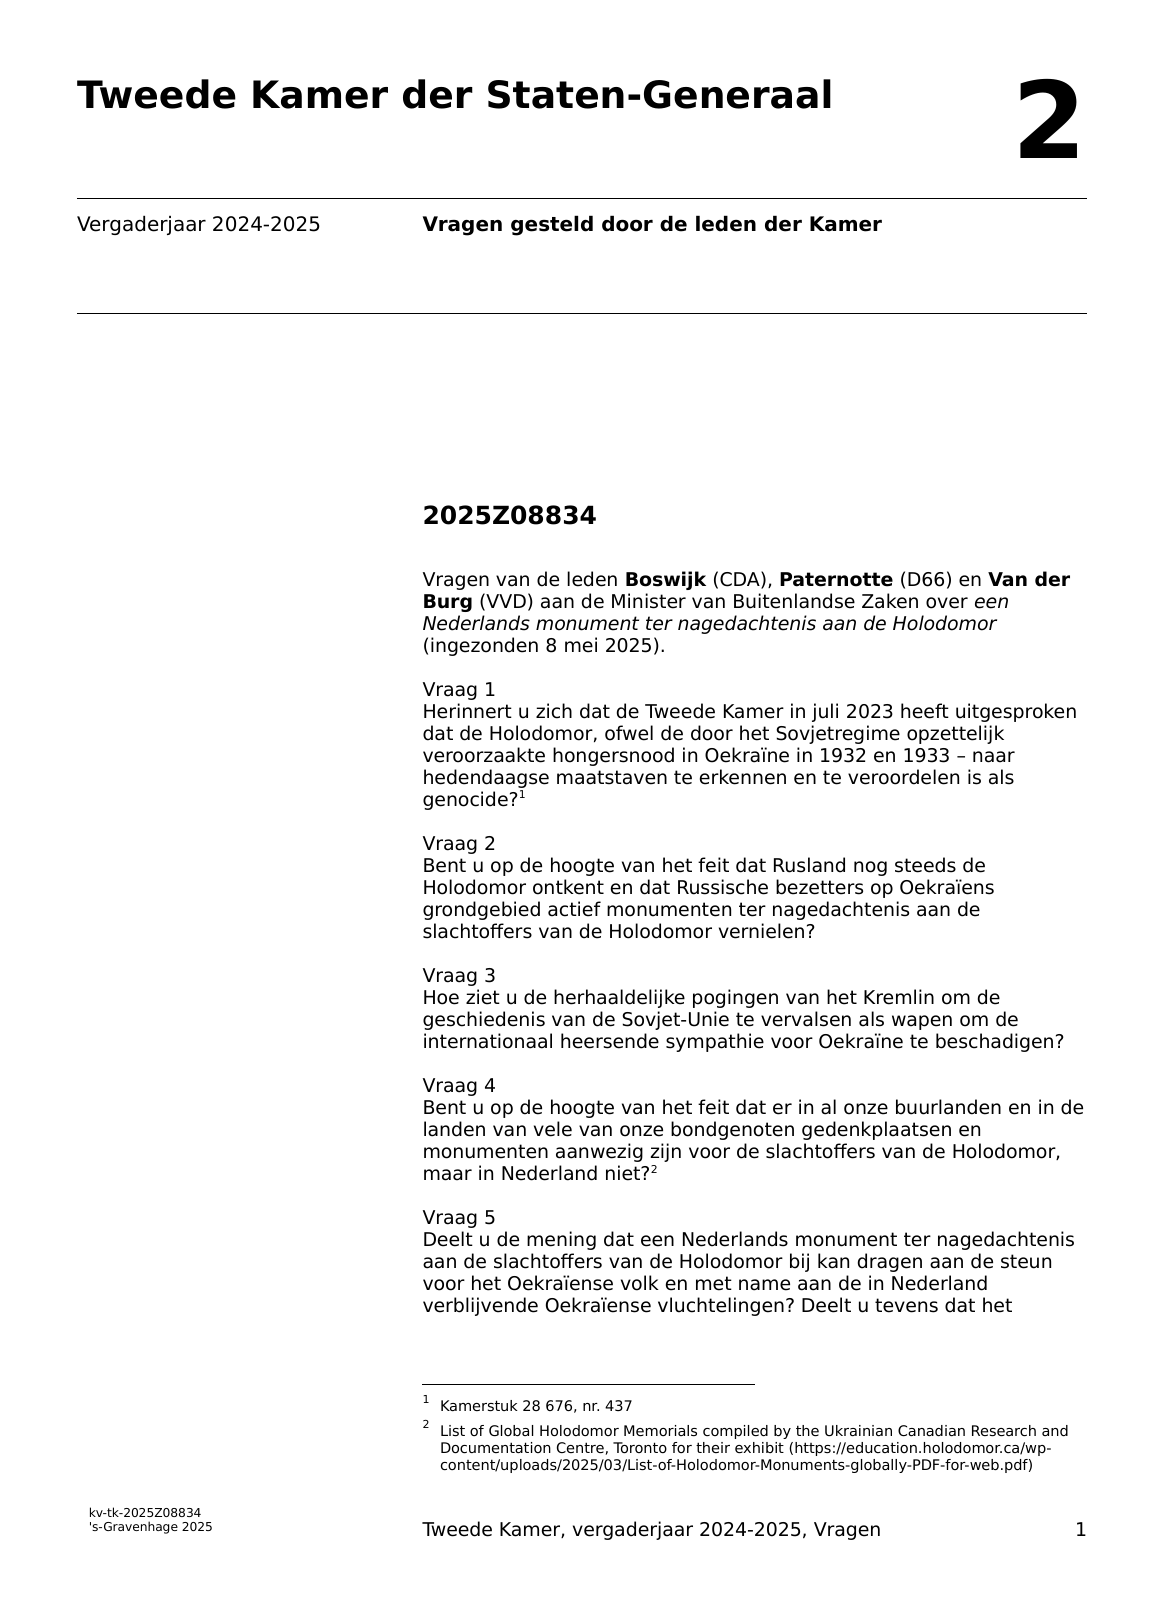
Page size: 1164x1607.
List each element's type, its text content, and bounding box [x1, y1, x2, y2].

table_header 2 [886, 59, 1087, 198]
text Vraag 3 [422, 965, 1087, 987]
text List of Global Holodomor Memorials compiled by the Ukrainian Canadian Research and Documentation Centre, Toronto for their exhibit (https://education.holodomor.ca/wp-content/uploads/2025/03/List-of-Holodomor-Monuments-globally-PDF-for-web.pdf) [422, 1418, 1087, 1474]
text 's-Gravenhage 2025 [88, 1520, 323, 1534]
table_cell Vergaderjaar 2024-2025 [77, 199, 422, 313]
text 2025Z08834 [422, 501, 1087, 531]
text Hoe ziet u de herhaaldelijke pogingen van het Kremlin om de geschiedenis van de Sovjet-Unie te vervalsen als wapen om de internationaal heersende sympathie voor Oekraïne te beschadigen? [422, 987, 1087, 1053]
text kv-tk-2025Z08834 [88, 1506, 323, 1520]
text Vragen van de leden Boswijk (CDA), Paternotte (D66) en Van der Burg (VVD) aan de Minister van Buitenlandse Zaken over een Nederlands monument ter nagedachtenis aan de Holodomor (ingezonden 8 mei 2025). [422, 569, 1087, 657]
text Bent u op de hoogte van het feit dat Rusland nog steeds de Holodomor ontkent en dat Russische bezetters op Oekraïens grondgebied actief monumenten ter nagedachtenis aan de slachtoffers van de Holodomor vernielen? [422, 855, 1087, 943]
table_header Tweede Kamer der Staten-Generaal [77, 59, 886, 198]
text Kamerstuk 28 676, nr. 437 [422, 1393, 1087, 1416]
text Vraag 1 [422, 679, 1087, 701]
text Vraag 4 [422, 1075, 1087, 1097]
table_cell Vragen gesteld door de leden der Kamer [422, 199, 1087, 313]
text Herinnert u zich dat de Tweede Kamer in juli 2023 heeft uitgesproken dat de Holodomor, ofwel de door het Sovjetregime opzettelijk veroorzaakte hongersnood in Oekraïne in 1932 en 1933 – naar hedendaagse maatstaven te erkennen en te veroordelen is als genocide? [422, 701, 1087, 811]
text Deelt u de mening dat een Nederlands monument ter nagedachtenis aan de slachtoffers van de Holodomor bij kan dragen aan de steun voor het Oekraïense volk en met name aan de in Nederland verblijvende Oekraïense vluchtelingen? Deelt u tevens dat het [422, 1229, 1087, 1317]
text Vraag 5 [422, 1207, 1087, 1229]
text Bent u op de hoogte van het feit dat er in al onze buurlanden en in de landen van vele van onze bondgenoten gedenkplaatsen en monumenten aanwezig zijn voor de slachtoffers van de Holodomor, maar in Nederland niet? [422, 1097, 1087, 1185]
text Vraag 2 [422, 833, 1087, 855]
